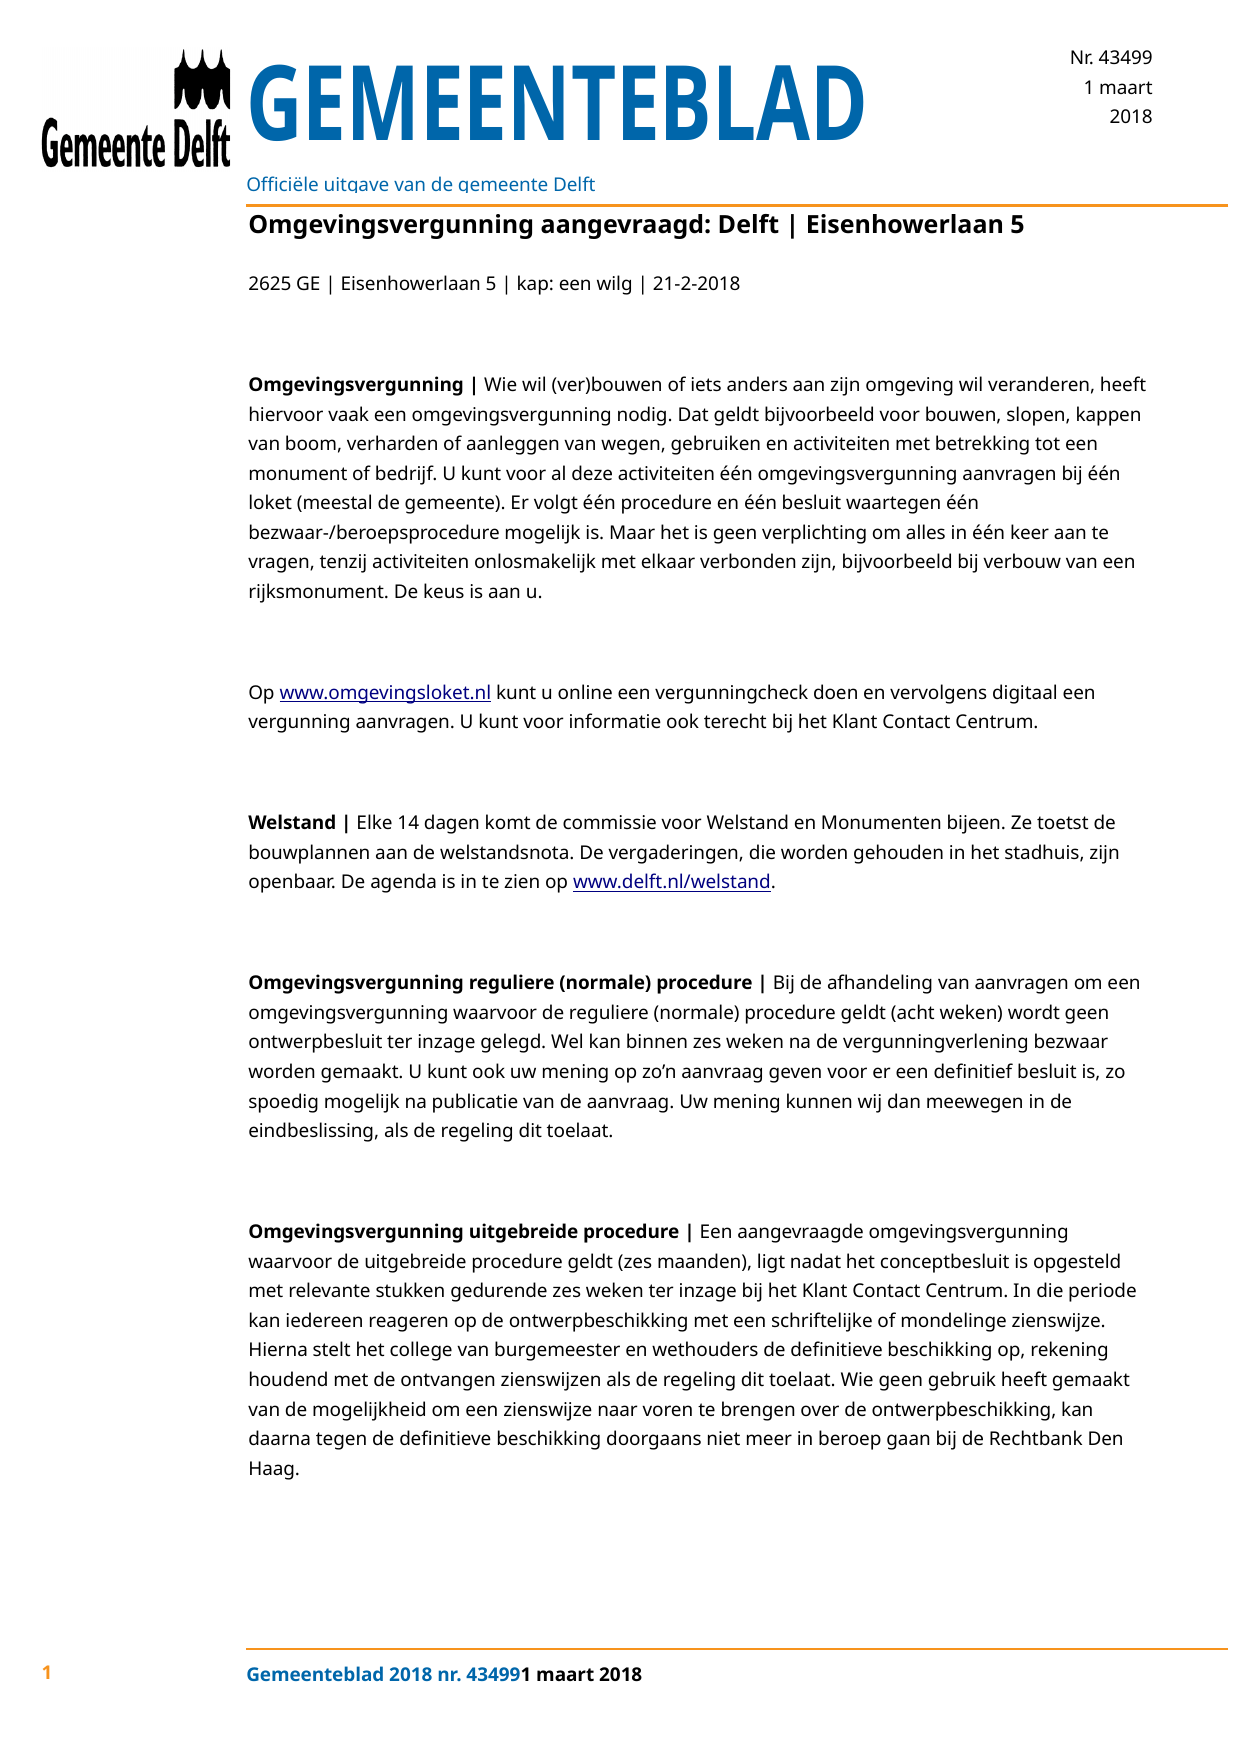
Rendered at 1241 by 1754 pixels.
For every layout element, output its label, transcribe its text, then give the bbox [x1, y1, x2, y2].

picture [41, 47, 231, 172]
text Omgevingsvergunning | Wie wil (ver)bouwen of iets anders aan zijn omgeving wil veranderen, heeft hiervoor vaak een omgevingsvergunning nodig. Dat geldt bijvoorbeeld voor bouwen, slopen, kappen van boom, verharden of aanleggen van wegen, gebruiken en activiteiten met betrekking tot een monument of bedrijf. U kunt voor al deze activiteiten één omgevingsvergunning aanvragen bij één loket (meestal de gemeente). Er volgt één procedure en één besluit waartegen één bezwaar-/beroepsprocedure mogelijk is. Maar het is geen verplichting om alles in één keer aan te vragen, tenzij activiteiten onlosmakelijk met elkaar verbonden zijn, bijvoorbeeld bij verbouw van een rijksmonument. De keus is aan u. [248, 371, 1152, 604]
text Op www.omgevingsloket.nl kunt u online een vergunningcheck doen en vervolgens digitaal een vergunning aanvragen. U kunt voor informatie ook terecht bij het Klant Contact Centrum. [248, 679, 1152, 734]
text Welstand | Elke 14 dagen komt de commissie voor Welstand en Monumenten bijeen. Ze toetst de bouwplannen aan de welstandsnota. De vergaderingen, die worden gehouden in het stadhuis, zijn openbaar. De agenda is in te zien op www.delft.nl/welstand. [248, 809, 1152, 894]
text 2625 GE | Eisenhowerlaan 5 | kap: een wilg | 21-2-2018 [248, 270, 1152, 296]
text Omgevingsvergunning reguliere (normale) procedure | Bij de afhandeling van aanvragen om een omgevingsvergunning waarvoor de reguliere (normale) procedure geldt (acht weken) wordt geen ontwerpbesluit ter inzage gelegd. Wel kan binnen zes weken na de vergunningverlening bezwaar worden gemaakt. U kunt ook uw mening op zo’n aanvraag geven voor er een definitief besluit is, zo spoedig mogelijk na publicatie van de aanvraag. Uw mening kunnen wij dan meewegen in de eindbeslissing, als de regeling dit toelaat. [248, 969, 1152, 1143]
text Omgevingsvergunning uitgebreide procedure | Een aangevraagde omgevingsvergunning waarvoor de uitgebreide procedure geldt (zes maanden), ligt nadat het conceptbesluit is opgesteld met relevante stukken gedurende zes weken ter inzage bij het Klant Contact Centrum. In die periode kan iedereen reageren op de ontwerpbeschikking met een schriftelijke of mondelinge zienswijze. Hierna stelt het college van burgemeester en wethouders de definitieve beschikking op, rekening houdend met de ontvangen zienswijzen als de regeling dit toelaat. Wie geen gebruik heeft gemaakt van de mogelijkheid om een zienswijze naar voren te brengen over de ontwerpbeschikking, kan daarna tegen de definitieve beschikking doorgaans niet meer in beroep gaan bij de Rechtbank Den Haag. [248, 1218, 1152, 1481]
text Omgevingsvergunning aangevraagd: Delft | Eisenhowerlaan 5 [248, 207, 1152, 241]
